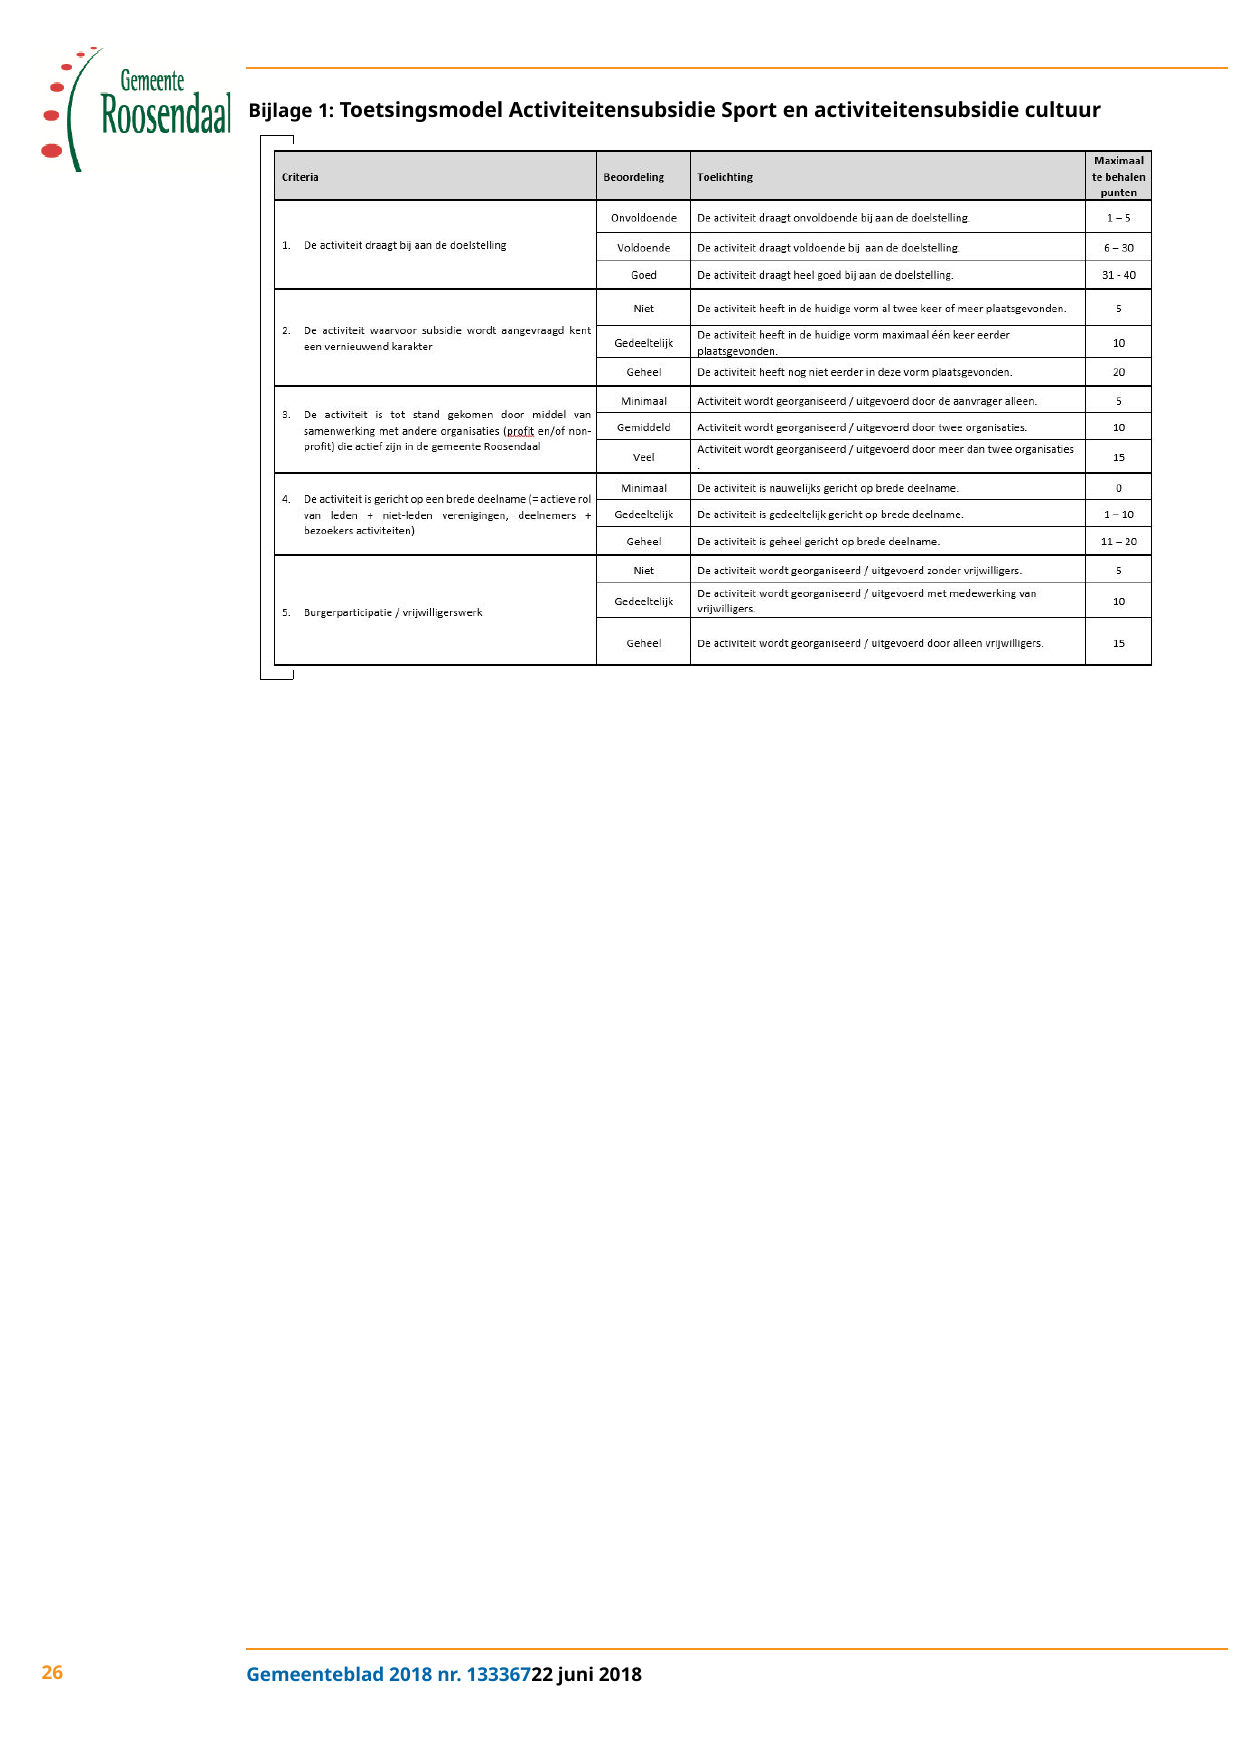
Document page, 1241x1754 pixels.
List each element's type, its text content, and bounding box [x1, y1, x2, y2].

picture [41, 47, 231, 172]
text Bijlage 1: Toetsingsmodel Activiteitensubsidie Sport en activiteitensubsidie cultuur [248, 95, 1152, 123]
picture [268, 144, 1155, 670]
